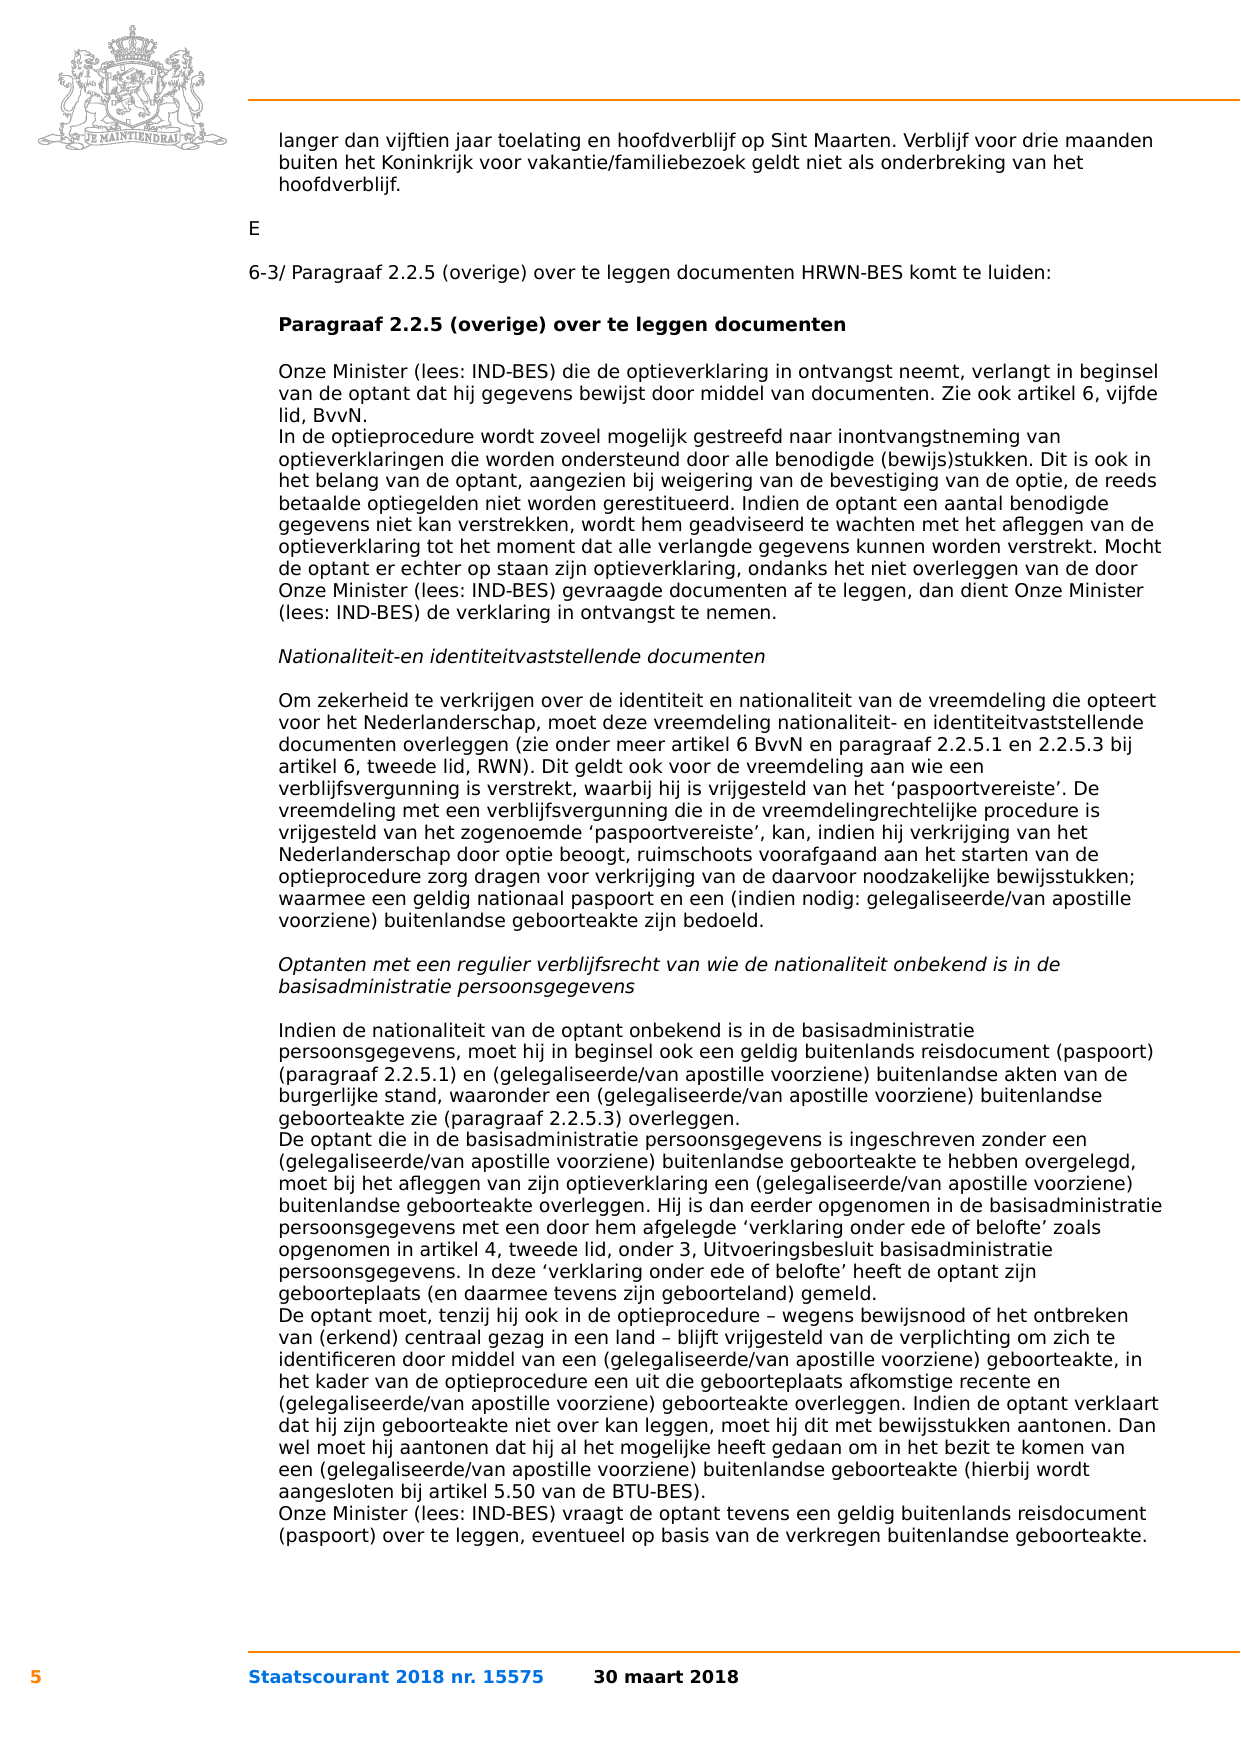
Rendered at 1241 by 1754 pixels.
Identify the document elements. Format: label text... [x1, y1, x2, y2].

text Om zekerheid te verkrijgen over de identiteit en nationaliteit van de vreemdeling die opteert voor het Nederlanderschap, moet deze vreemdeling nationaliteit- en identiteitvaststellende documenten overleggen (zie onder meer artikel 6 BvvN en paragraaf 2.2.5.1 en 2.2.5.3 bij artikel 6, tweede lid, RWN). Dit geldt ook voor de vreemdeling aan wie een verblijfsvergunning is verstrekt, waarbij hij is vrijgesteld van het ‘paspoortvereiste’. De vreemdeling met een verblijfsvergunning die in de vreemdelingrechtelijke procedure is vrijgesteld van het zogenoemde ‘paspoortvereiste’, kan, indien hij verkrijging van het Nederlanderschap door optie beoogt, ruimschoots voorafgaand aan het starten van de optieprocedure zorg dragen voor verkrijging van de daarvoor noodzakelijke bewijsstukken; waarmee een geldig nationaal paspoort en een (indien nodig: gelegaliseerde/van apostille voorziene) buitenlandse geboorteakte zijn bedoeld. [278, 690, 1163, 932]
text De optant moet, tenzij hij ook in de optieprocedure – wegens bewijsnood of het ontbreken van (erkend) centraal gezag in een land – blijft vrijgesteld van de verplichting om zich te identificeren door middel van een (gelegaliseerde/van apostille voorziene) geboorteakte, in het kader van de optieprocedure een uit die geboorteplaats afkomstige recente en (gelegaliseerde/van apostille voorziene) geboorteakte overleggen. Indien de optant verklaart dat hij zijn geboorteakte niet over kan leggen, moet hij dit met bewijsstukken aantonen. Dan wel moet hij aantonen dat hij al het mogelijke heeft gedaan om in het bezit te komen van een (gelegaliseerde/van apostille voorziene) buitenlandse geboorteakte (hierbij wordt aangesloten bij artikel 5.50 van de BTU-BES). [278, 1305, 1163, 1503]
picture [38, 25, 227, 150]
text 6-3/ Paragraaf 2.2.5 (overige) over te leggen documenten HRWN-BES komt te luiden: [248, 262, 1163, 283]
text Onze Minister (lees: IND-BES) vraagt de optant tevens een geldig buitenlands reisdocument (paspoort) over te leggen, eventueel op basis van de verkregen buitenlandse geboorteakte. [278, 1503, 1163, 1547]
subtitle Paragraaf 2.2.5 (overige) over te leggen documenten [278, 313, 1163, 336]
text Onze Minister (lees: IND-BES) die de optieverklaring in ontvangst neemt, verlangt in beginsel van de optant dat hij gegevens bewijst door middel van documenten. Zie ook artikel 6, vijfde lid, BvvN. [278, 361, 1163, 426]
text De optant die in de basisadministratie persoonsgegevens is ingeschreven zonder een (gelegaliseerde/van apostille voorziene) buitenlandse geboorteakte te hebben overgelegd, moet bij het afleggen van zijn optieverklaring een (gelegaliseerde/van apostille voorziene) buitenlandse geboorteakte overleggen. Hij is dan eerder opgenomen in de basisadministratie persoonsgegevens met een door hem afgelegde ‘verklaring onder ede of belofte’ zoals opgenomen in artikel 4, tweede lid, onder 3, Uitvoeringsbesluit basisadministratie persoonsgegevens. In deze ‘verklaring onder ede of belofte’ heeft de optant zijn geboorteplaats (en daarmee tevens zijn geboorteland) gemeld. [278, 1129, 1163, 1305]
text In de optieprocedure wordt zoveel mogelijk gestreefd naar inontvangstneming van optieverklaringen die worden ondersteund door alle benodigde (bewijs)stukken. Dit is ook in het belang van de optant, aangezien bij weigering van de bevestiging van de optie, de reeds betaalde optiegelden niet worden gerestitueerd. Indien de optant een aantal benodigde gegevens niet kan verstrekken, wordt hem geadviseerd te wachten met het afleggen van de optieverklaring tot het moment dat alle verlangde gegevens kunnen worden verstrekt. Mocht de optant er echter op staan zijn optieverklaring, ondanks het niet overleggen van de door Onze Minister (lees: IND-BES) gevraagde documenten af te leggen, dan dient Onze Minister (lees: IND-BES) de verklaring in ontvangst te nemen. [278, 426, 1163, 624]
subtitle Optanten met een regulier verblijfsrecht van wie de nationaliteit onbekend is in de basisadministratie persoonsgegevens [278, 954, 1163, 998]
subtitle Nationaliteit-en identiteitvaststellende documenten [278, 646, 1163, 668]
text langer dan vijftien jaar toelating en hoofdverblijf op Sint Maarten. Verblijf voor drie maanden buiten het Koninkrijk voor vakantie/familiebezoek geldt niet als onderbreking van het hoofdverblijf. [278, 130, 1163, 196]
text Indien de nationaliteit van de optant onbekend is in de basisadministratie persoonsgegevens, moet hij in beginsel ook een geldig buitenlands reisdocument (paspoort) (paragraaf 2.2.5.1) en (gelegaliseerde/van apostille voorziene) buitenlandse akten van de burgerlijke stand, waaronder een (gelegaliseerde/van apostille voorziene) buitenlandse geboorteakte zie (paragraaf 2.2.5.3) overleggen. [278, 1019, 1163, 1129]
text E [248, 218, 1163, 240]
